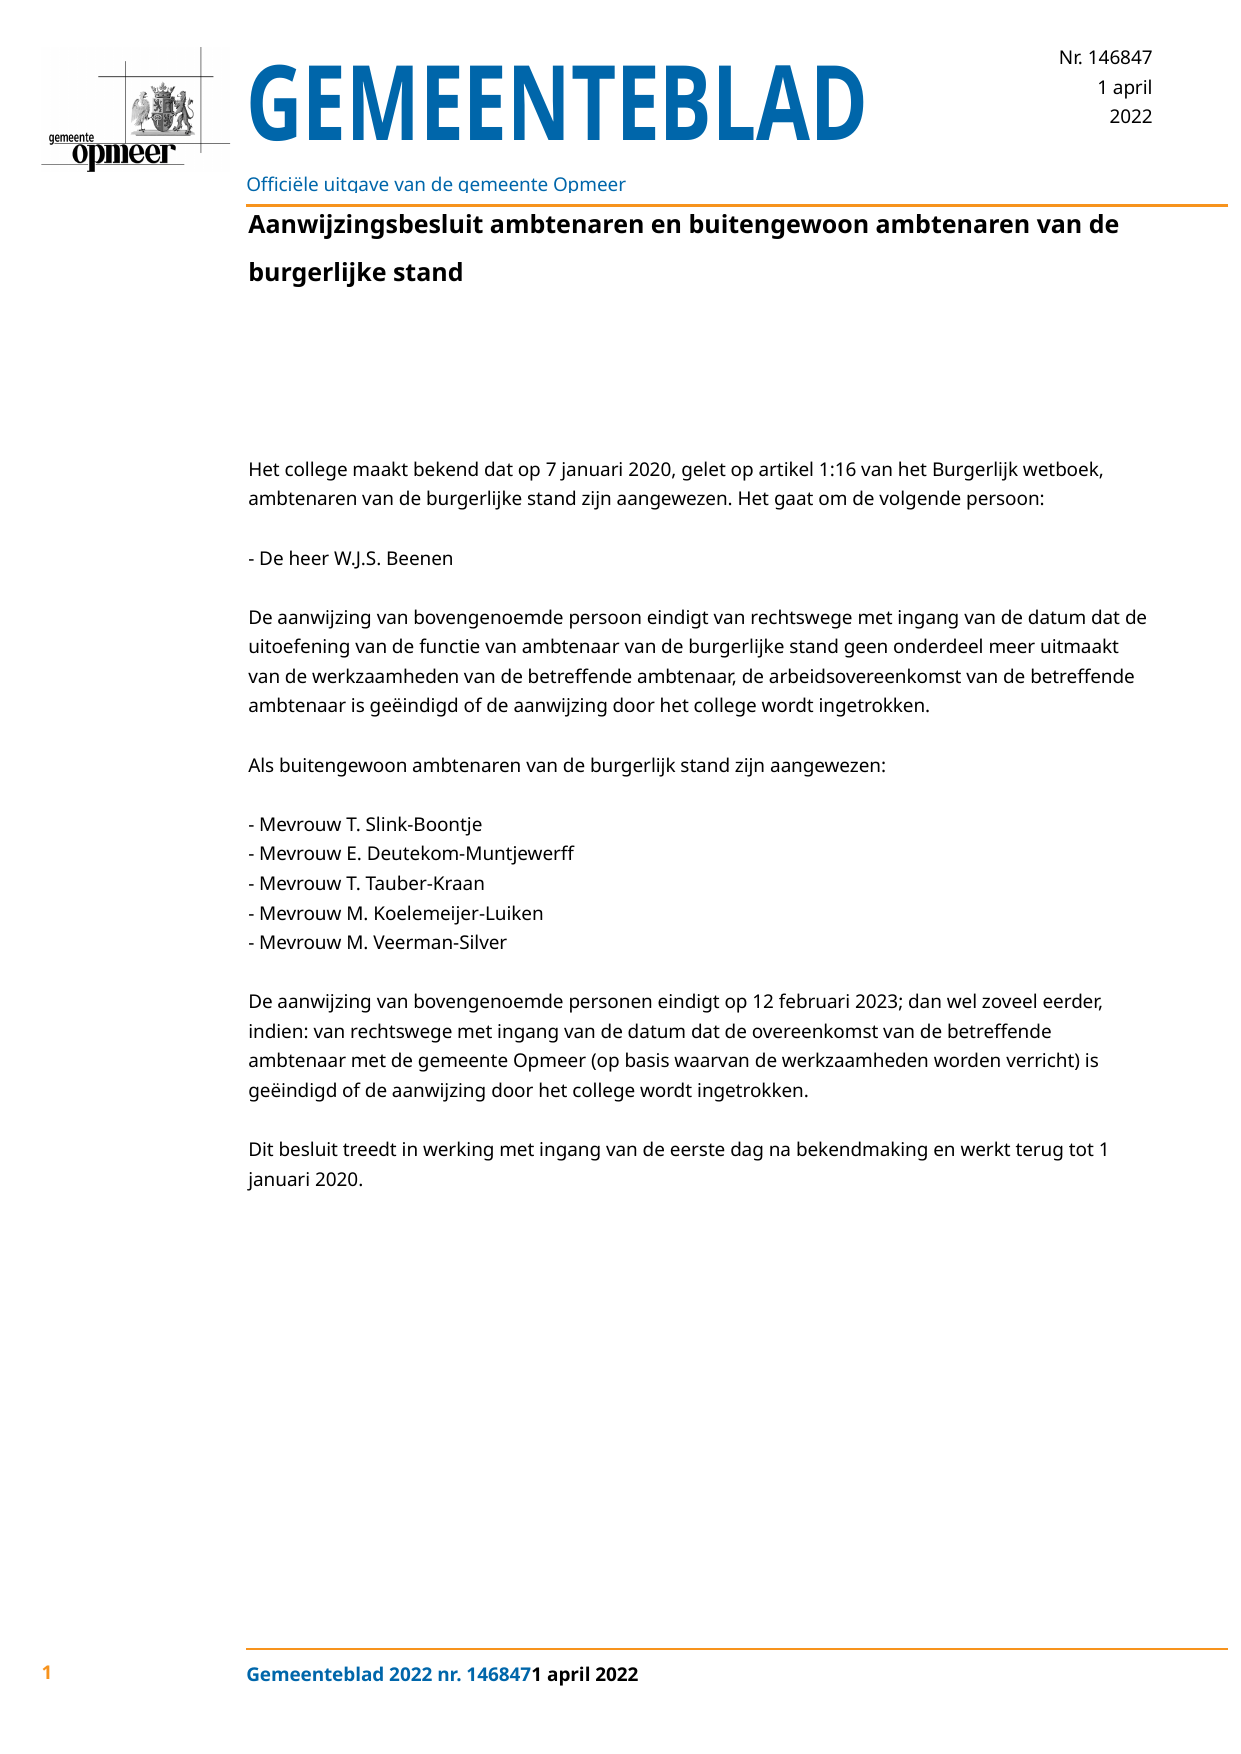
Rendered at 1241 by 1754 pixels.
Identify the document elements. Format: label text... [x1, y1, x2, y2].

text - Mevrouw M. Koelemeijer-Luiken [248, 900, 1152, 925]
text - Mevrouw E. Deutekom-Muntjewerff [248, 841, 1152, 866]
text - Mevrouw M. Veerman-Silver [248, 929, 1152, 955]
text - Mevrouw T. Tauber-Kraan [248, 870, 1152, 896]
text Als buitengewoon ambtenaren van de burgerlijk stand zijn aangewezen: [248, 752, 1152, 777]
text Aanwijzingsbesluit ambtenaren en buitengewoon ambtenaren van de burgerlijke stand [248, 207, 1152, 288]
picture [41, 47, 231, 172]
text De aanwijzing van bovengenoemde personen eindigt op 12 februari 2023; dan wel zoveel eerder, indien: van rechtswege met ingang van de datum dat de overeenkomst van de betreffende ambtenaar met de gemeente Opmeer (op basis waarvan de werkzaamheden worden verricht) is geëindigd of de aanwijzing door het college wordt ingetrokken. [248, 988, 1152, 1103]
text - Mevrouw T. Slink-Boontje [248, 811, 1152, 837]
text - De heer W.J.S. Beenen [248, 545, 1152, 570]
text De aanwijzing van bovengenoemde persoon eindigt van rechtswege met ingang van de datum dat de uitoefening van de functie van ambtenaar van de burgerlijke stand geen onderdeel meer uitmaakt van de werkzaamheden van de betreffende ambtenaar, de arbeidsovereenkomst van de betreffende ambtenaar is geëindigd of de aanwijzing door het college wordt ingetrokken. [248, 604, 1152, 718]
text Dit besluit treedt in werking met ingang van de eerste dag na bekendmaking en werkt terug tot 1 januari 2020. [248, 1136, 1152, 1192]
text Het college maakt bekend dat op 7 januari 2020, gelet op artikel 1:16 van het Burgerlijk wetboek, ambtenaren van de burgerlijke stand zijn aangewezen. Het gaat om de volgende persoon: [248, 456, 1152, 511]
